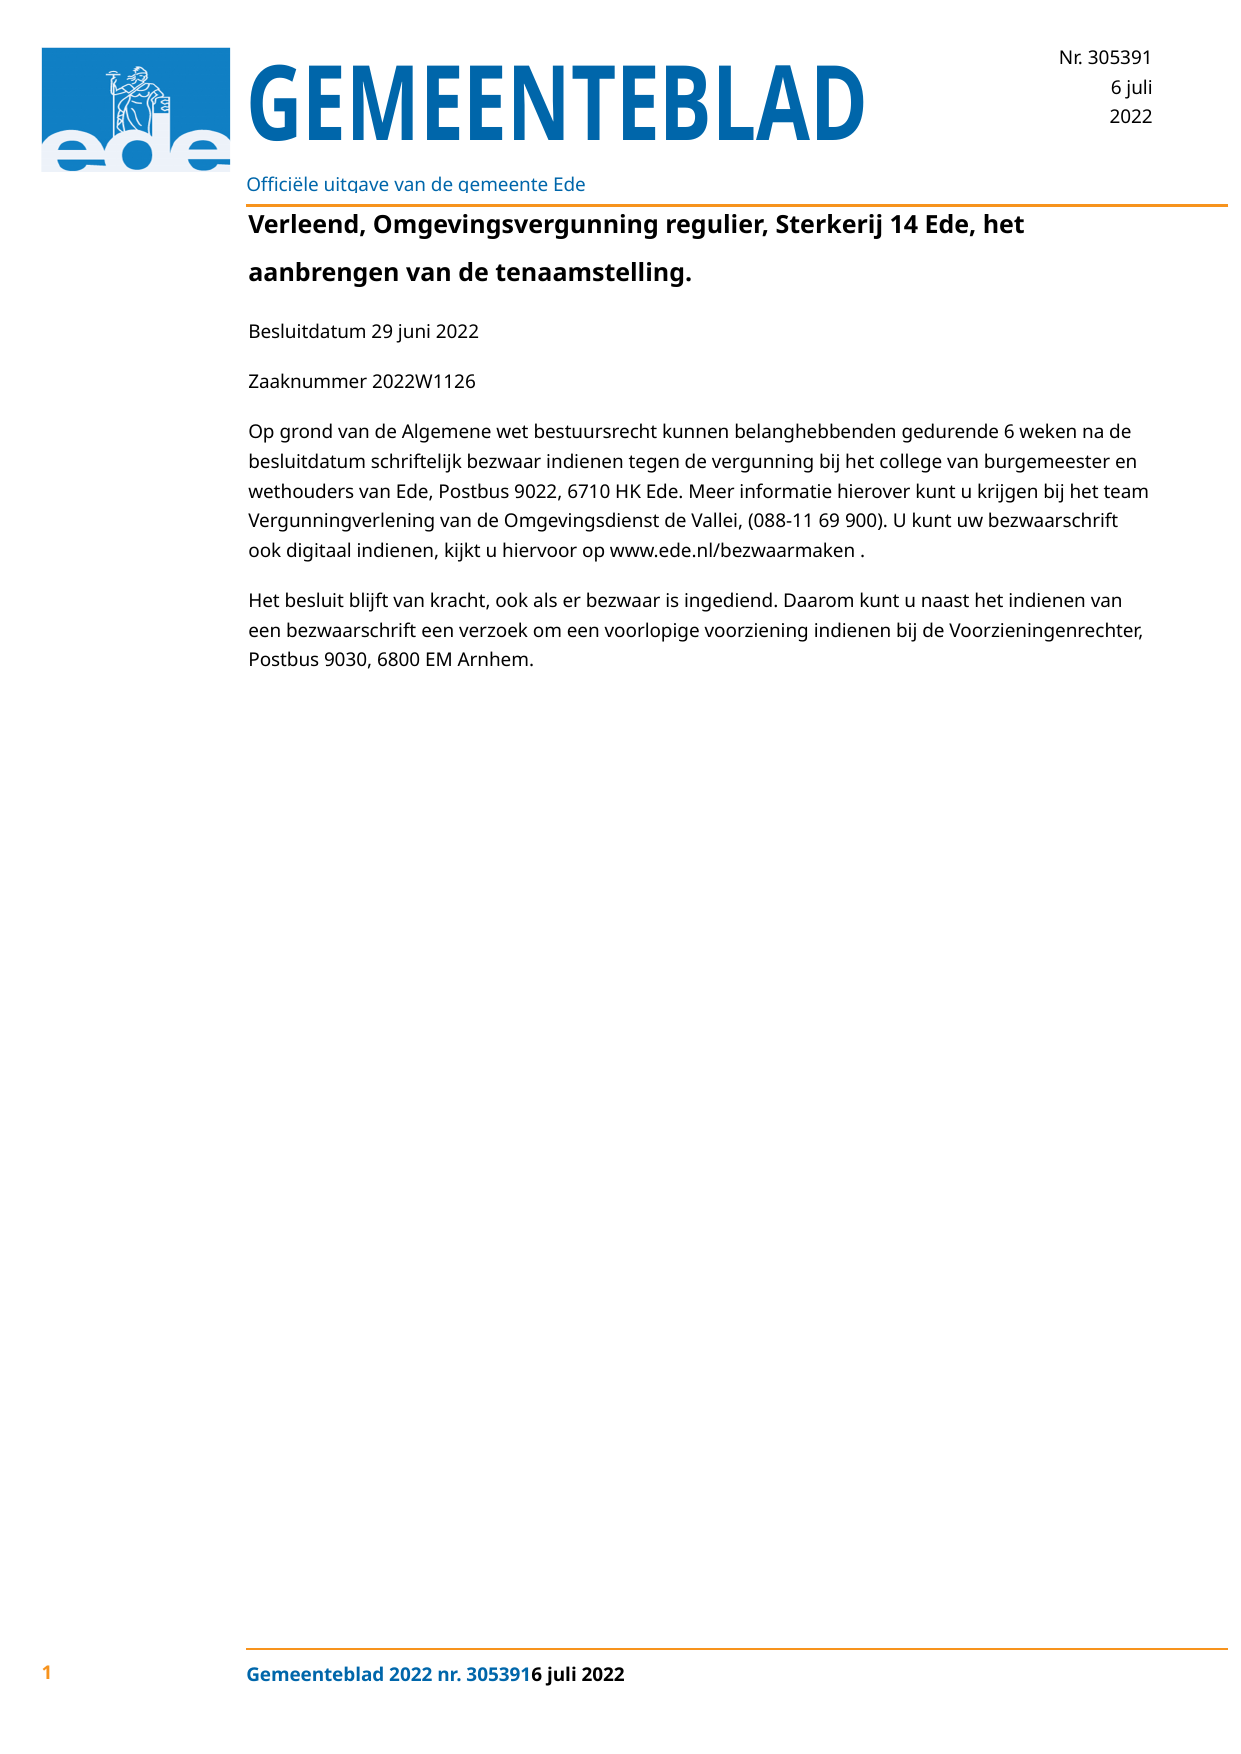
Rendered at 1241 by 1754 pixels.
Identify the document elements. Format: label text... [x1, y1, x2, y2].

text Op grond van de Algemene wet bestuursrecht kunnen belanghebbenden gedurende 6 weken na de besluitdatum schriftelijk bezwaar indienen tegen de vergunning bij het college van burgemeester en wethouders van Ede, Postbus 9022, 6710 HK Ede. Meer informatie hierover kunt u krijgen bij het team Vergunningverlening van de Omgevingsdienst de Vallei, (088-11 69 900). U kunt uw bezwaarschrift ook digitaal indienen, kijkt u hiervoor op www.ede.nl/bezwaarmaken . [248, 419, 1152, 563]
text Besluitdatum 29 juni 2022 [248, 318, 1152, 344]
picture [41, 47, 231, 172]
text Verleend, Omgevingsvergunning regulier, Sterkerij 14 Ede, het aanbrengen van de tenaamstelling. [248, 207, 1152, 288]
text Het besluit blijft van kracht, ook als er bezwaar is ingediend. Daarom kunt u naast het indienen van een bezwaarschrift een verzoek om een voorlopige voorziening indienen bij de Voorzieningenrechter, Postbus 9030, 6800 EM Arnhem. [248, 587, 1152, 672]
text Zaaknummer 2022W1126 [248, 368, 1152, 394]
